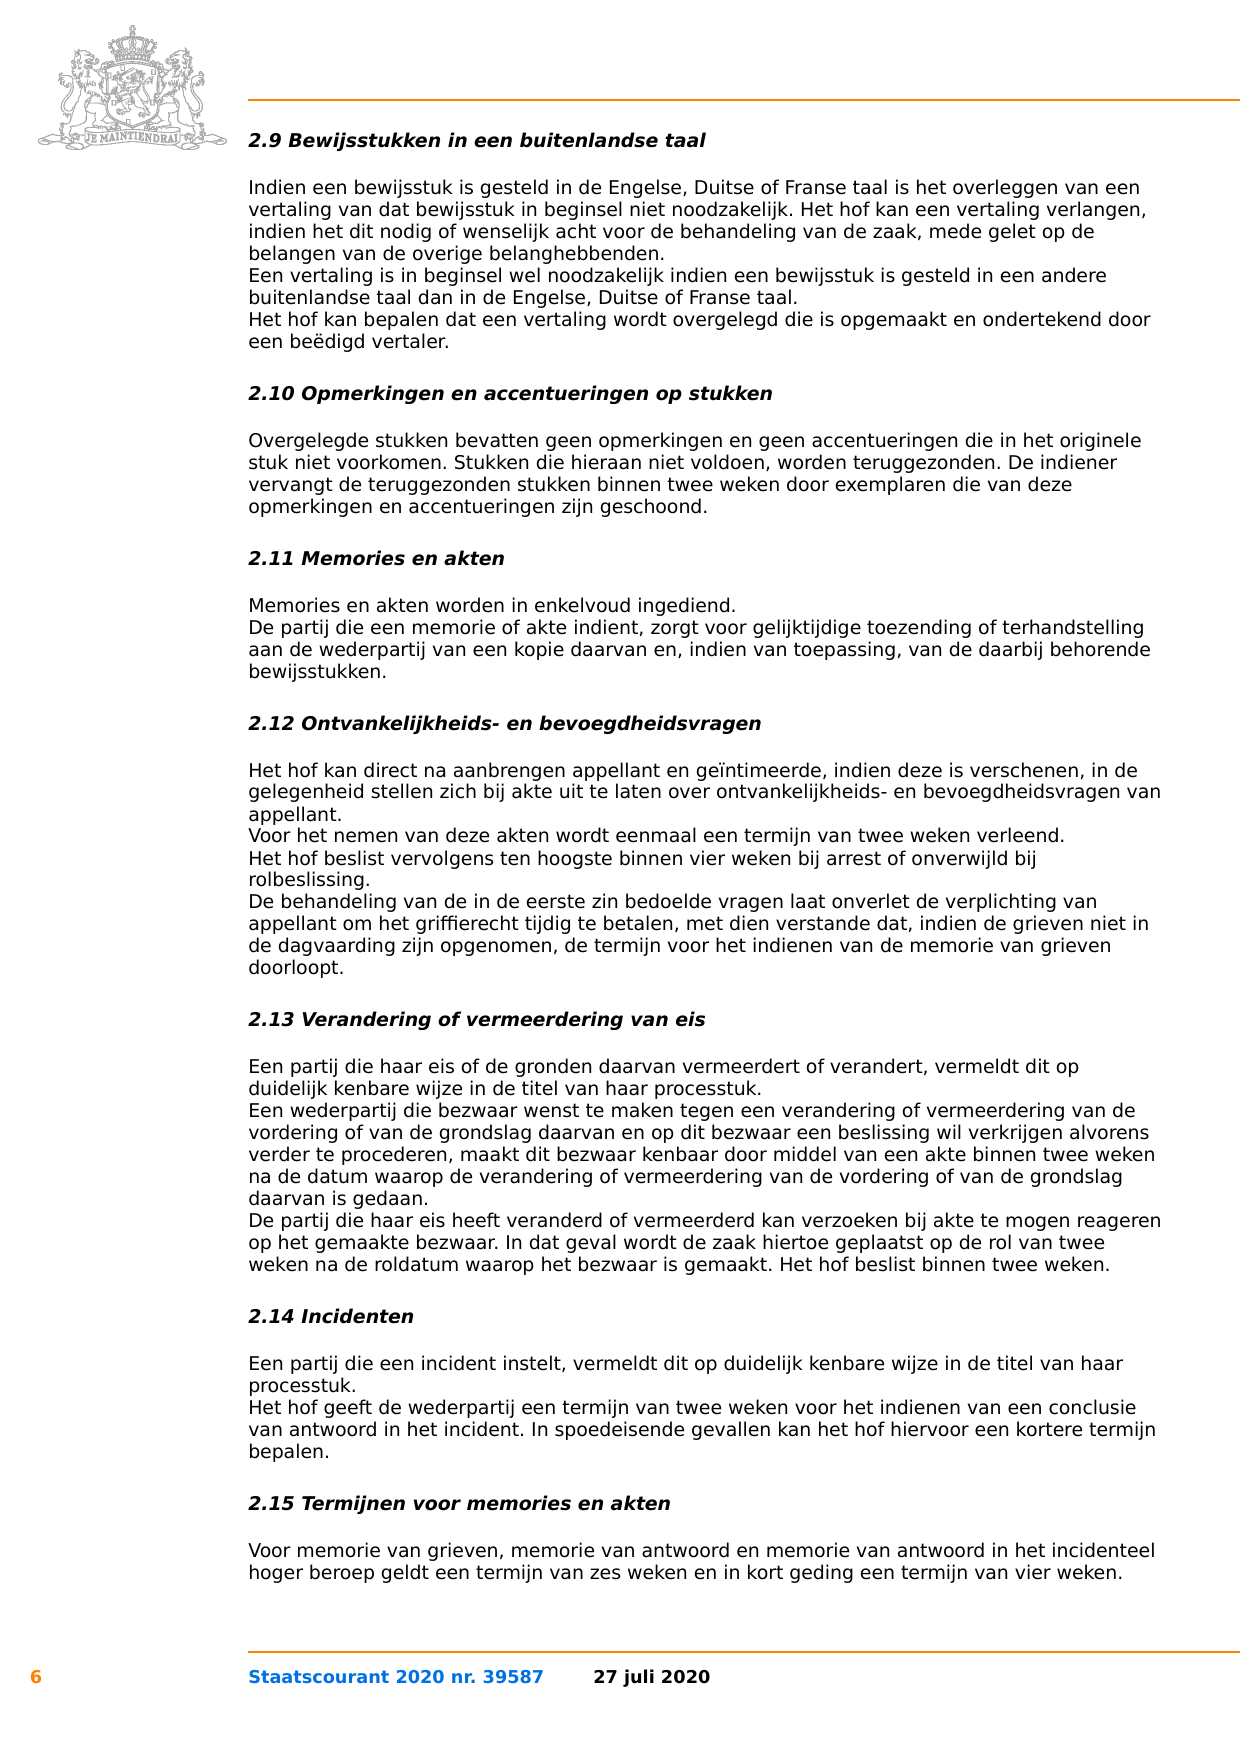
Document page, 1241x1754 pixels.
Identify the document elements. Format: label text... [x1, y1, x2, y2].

text De behandeling van de in de eerste zin bedoelde vragen laat onverlet de verplichting van appellant om het griffierecht tijdig te betalen, met dien verstande dat, indien de grieven niet in de dagvaarding zijn opgenomen, de termijn voor het indienen van de memorie van grieven doorloopt. [248, 891, 1163, 979]
text De partij die een memorie of akte indient, zorgt voor gelijktijdige toezending of terhandstelling aan de wederpartij van een kopie daarvan en, indien van toepassing, van de daarbij behorende bewijsstukken. [248, 617, 1163, 682]
text Een vertaling is in beginsel wel noodzakelijk indien een bewijsstuk is gesteld in een andere buitenlandse taal dan in de Engelse, Duitse of Franse taal. [248, 265, 1163, 309]
subtitle 2.10 Opmerkingen en accentueringen op stukken [248, 383, 1163, 405]
text De partij die haar eis heeft veranderd of vermeerderd kan verzoeken bij akte te mogen reageren op het gemaakte bezwaar. In dat geval wordt de zaak hiertoe geplaatst op de rol van twee weken na de roldatum waarop het bezwaar is gemaakt. Het hof beslist binnen twee weken. [248, 1210, 1163, 1276]
text Indien een bewijsstuk is gesteld in de Engelse, Duitse of Franse taal is het overleggen van een vertaling van dat bewijsstuk in beginsel niet noodzakelijk. Het hof kan een vertaling verlangen, indien het dit nodig of wenselijk acht voor de behandeling van de zaak, mede gelet op de belangen van de overige belanghebbenden. [248, 177, 1163, 265]
subtitle 2.15 Termijnen voor memories en akten [248, 1493, 1163, 1515]
subtitle 2.13 Verandering of vermeerdering van eis [248, 1009, 1163, 1031]
text Een partij die haar eis of de gronden daarvan vermeerdert of verandert, vermeldt dit op duidelijk kenbare wijze in de titel van haar processtuk. [248, 1056, 1163, 1100]
text Voor het nemen van deze akten wordt eenmaal een termijn van twee weken verleend. [248, 825, 1163, 847]
subtitle 2.12 Ontvankelijkheids- en bevoegdheidsvragen [248, 712, 1163, 734]
text Memories en akten worden in enkelvoud ingediend. [248, 594, 1163, 617]
text Voor memorie van grieven, memorie van antwoord en memorie van antwoord in het incidenteel hoger beroep geldt een termijn van zes weken en in kort geding een termijn van vier weken. [248, 1540, 1163, 1584]
text Het hof beslist vervolgens ten hoogste binnen vier weken bij arrest of onverwijld bij rolbeslissing. [248, 847, 1163, 891]
text Het hof kan bepalen dat een vertaling wordt overgelegd die is opgemaakt en ondertekend door een beëdigd vertaler. [248, 309, 1163, 353]
text Overgelegde stukken bevatten geen opmerkingen en geen accentueringen die in het originele stuk niet voorkomen. Stukken die hieraan niet voldoen, worden teruggezonden. De indiener vervangt de teruggezonden stukken binnen twee weken door exemplaren die van deze opmerkingen en accentueringen zijn geschoond. [248, 430, 1163, 518]
subtitle 2.14 Incidenten [248, 1306, 1163, 1328]
text Het hof kan direct na aanbrengen appellant en geïntimeerde, indien deze is verschenen, in de gelegenheid stellen zich bij akte uit te laten over ontvankelijkheids- en bevoegdheidsvragen van appellant. [248, 759, 1163, 825]
picture [38, 25, 227, 150]
text Een partij die een incident instelt, vermeldt dit op duidelijk kenbare wijze in de titel van haar processtuk. [248, 1353, 1163, 1397]
text Het hof geeft de wederpartij een termijn van twee weken voor het indienen van een conclusie van antwoord in het incident. In spoedeisende gevallen kan het hof hiervoor een kortere termijn bepalen. [248, 1397, 1163, 1463]
subtitle 2.9 Bewijsstukken in een buitenlandse taal [248, 130, 1163, 152]
subtitle 2.11 Memories en akten [248, 548, 1163, 569]
text Een wederpartij die bezwaar wenst te maken tegen een verandering of vermeerdering van de vordering of van de grondslag daarvan en op dit bezwaar een beslissing wil verkrijgen alvorens verder te procederen, maakt dit bezwaar kenbaar door middel van een akte binnen twee weken na de datum waarop de verandering of vermeerdering van de vordering of van de grondslag daarvan is gedaan. [248, 1100, 1163, 1210]
